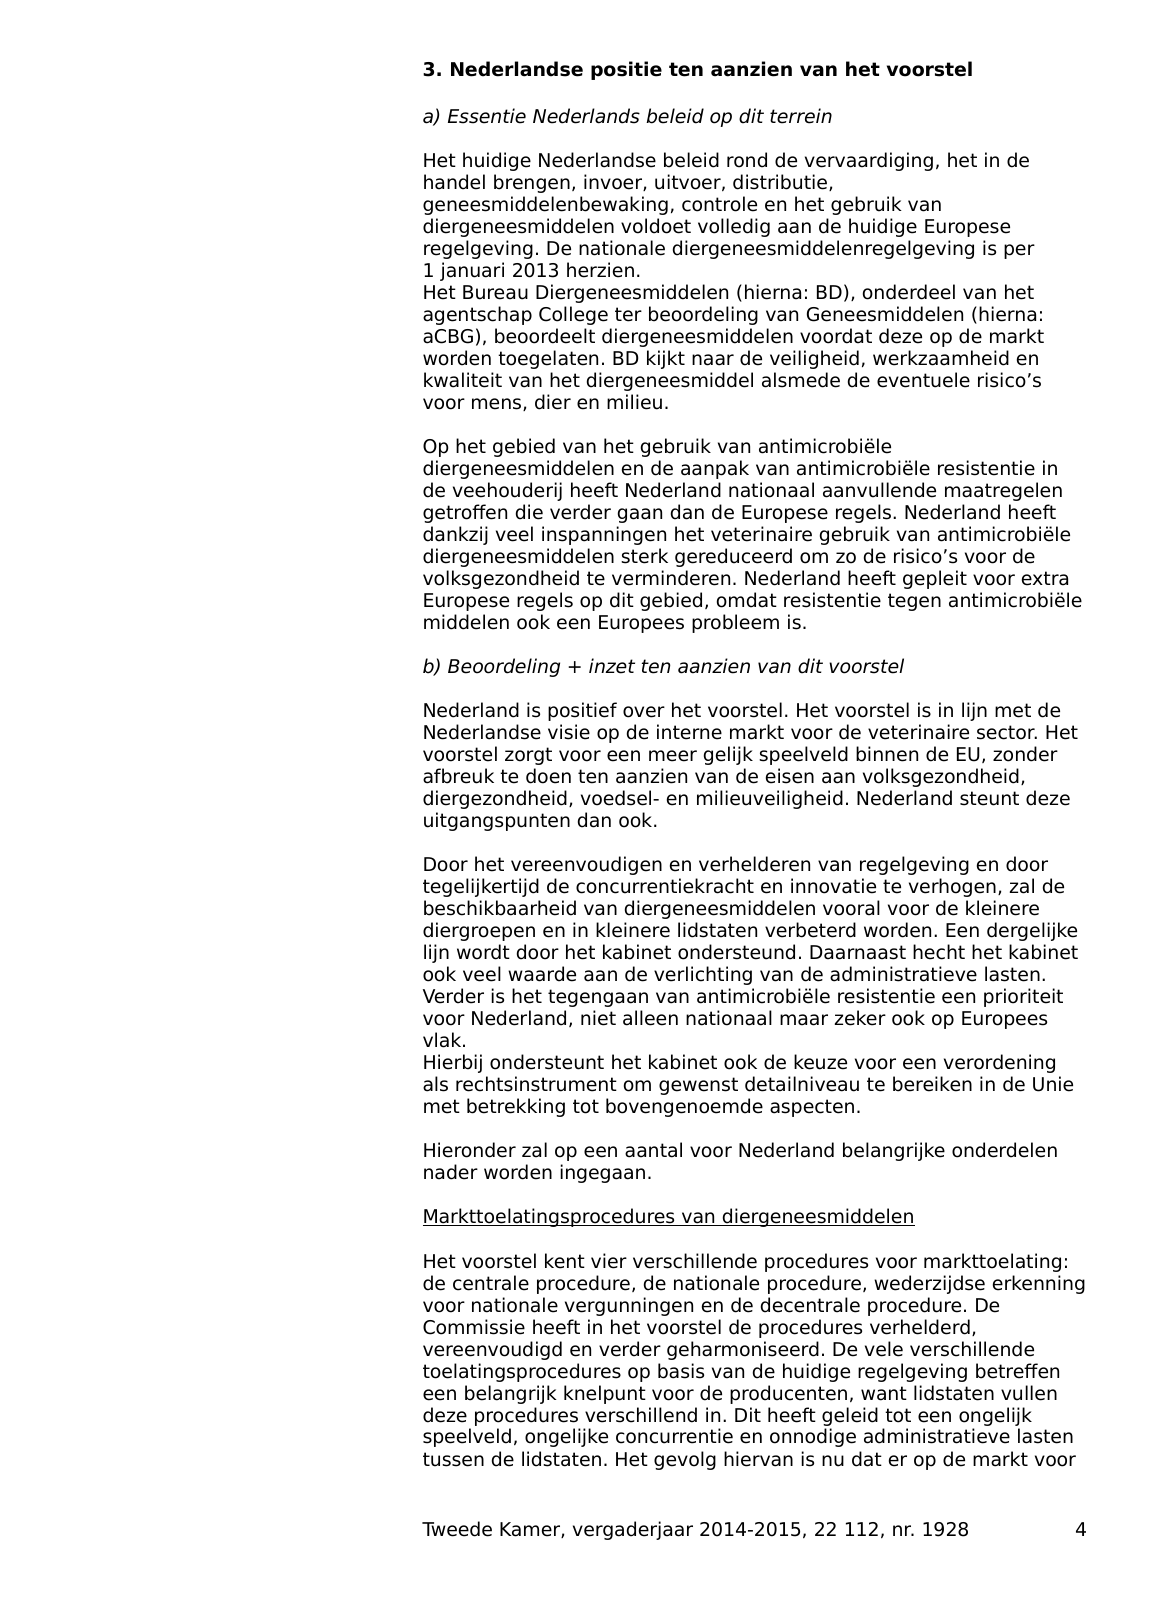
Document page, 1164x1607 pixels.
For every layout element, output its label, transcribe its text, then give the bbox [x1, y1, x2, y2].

text Op het gebied van het gebruik van antimicrobiële diergeneesmiddelen en de aanpak van antimicrobiële resistentie in de veehouderij heeft Nederland nationaal aanvullende maatregelen getroffen die verder gaan dan de Europese regels. Nederland heeft dankzij veel inspanningen het veterinaire gebruik van antimicrobiële diergeneesmiddelen sterk gereduceerd om zo de risico’s voor de volksgezondheid te verminderen. Nederland heeft gepleit voor extra Europese regels op dit gebied, omdat resistentie tegen antimicrobiële middelen ook een Europees probleem is. [422, 436, 1087, 634]
subtitle a) Essentie Nederlands beleid op dit terrein [422, 106, 1087, 128]
text Nederland is positief over het voorstel. Het voorstel is in lijn met de Nederlandse visie op de interne markt voor de veterinaire sector. Het voorstel zorgt voor een meer gelijk speelveld binnen de EU, zonder afbreuk te doen ten aanzien van de eisen aan volksgezondheid, diergezondheid, voedsel- en milieuveiligheid. Nederland steunt deze uitgangspunten dan ook. [422, 700, 1087, 832]
text Het Bureau Diergeneesmiddelen (hierna: BD), onderdeel van het agentschap College ter beoordeling van Geneesmiddelen (hierna: aCBG), beoordeelt diergeneesmiddelen voordat deze op de markt worden toegelaten. BD kijkt naar de veiligheid, werkzaamheid en kwaliteit van het diergeneesmiddel alsmede de eventuele risico’s voor mens, dier en milieu. [422, 282, 1087, 414]
text Het huidige Nederlandse beleid rond de vervaardiging, het in de handel brengen, invoer, uitvoer, distributie, geneesmiddelenbewaking, controle en het gebruik van diergeneesmiddelen voldoet volledig aan de huidige Europese regelgeving. De nationale diergeneesmiddelenregelgeving is per 1 januari 2013 herzien. [422, 150, 1087, 282]
subtitle 3. Nederlandse positie ten aanzien van het voorstel [422, 59, 1087, 81]
text Het voorstel kent vier verschillende procedures voor markttoelating: de centrale procedure, de nationale procedure, wederzijdse erkenning voor nationale vergunningen en de decentrale procedure. De Commissie heeft in het voorstel de procedures verhelderd, vereenvoudigd en verder geharmoniseerd. De vele verschillende toelatingsprocedures op basis van de huidige regelgeving betreffen een belangrijk knelpunt voor de producenten, want lidstaten vullen deze procedures verschillend in. Dit heeft geleid tot een ongelijk speelveld, ongelijke concurrentie en onnodige administratieve lasten tussen de lidstaten. Het gevolg hiervan is nu dat er op de markt voor [422, 1251, 1087, 1470]
text Hieronder zal op een aantal voor Nederland belangrijke onderdelen nader worden ingegaan. [422, 1140, 1087, 1184]
text Hierbij ondersteunt het kabinet ook de keuze voor een verordening als rechtsinstrument om gewenst detailniveau te bereiken in de Unie met betrekking tot bovengenoemde aspecten. [422, 1052, 1087, 1118]
text Door het vereenvoudigen en verhelderen van regelgeving en door tegelijkertijd de concurrentiekracht en innovatie te verhogen, zal de beschikbaarheid van diergeneesmiddelen vooral voor de kleinere diergroepen en in kleinere lidstaten verbeterd worden. Een dergelijke lijn wordt door het kabinet ondersteund. Daarnaast hecht het kabinet ook veel waarde aan de verlichting van de administratieve lasten. Verder is het tegengaan van antimicrobiële resistentie een prioriteit voor Nederland, niet alleen nationaal maar zeker ook op Europees vlak. [422, 854, 1087, 1052]
subtitle Markttoelatingsprocedures van diergeneesmiddelen [422, 1206, 1087, 1228]
subtitle b) Beoordeling + inzet ten aanzien van dit voorstel [422, 656, 1087, 678]
